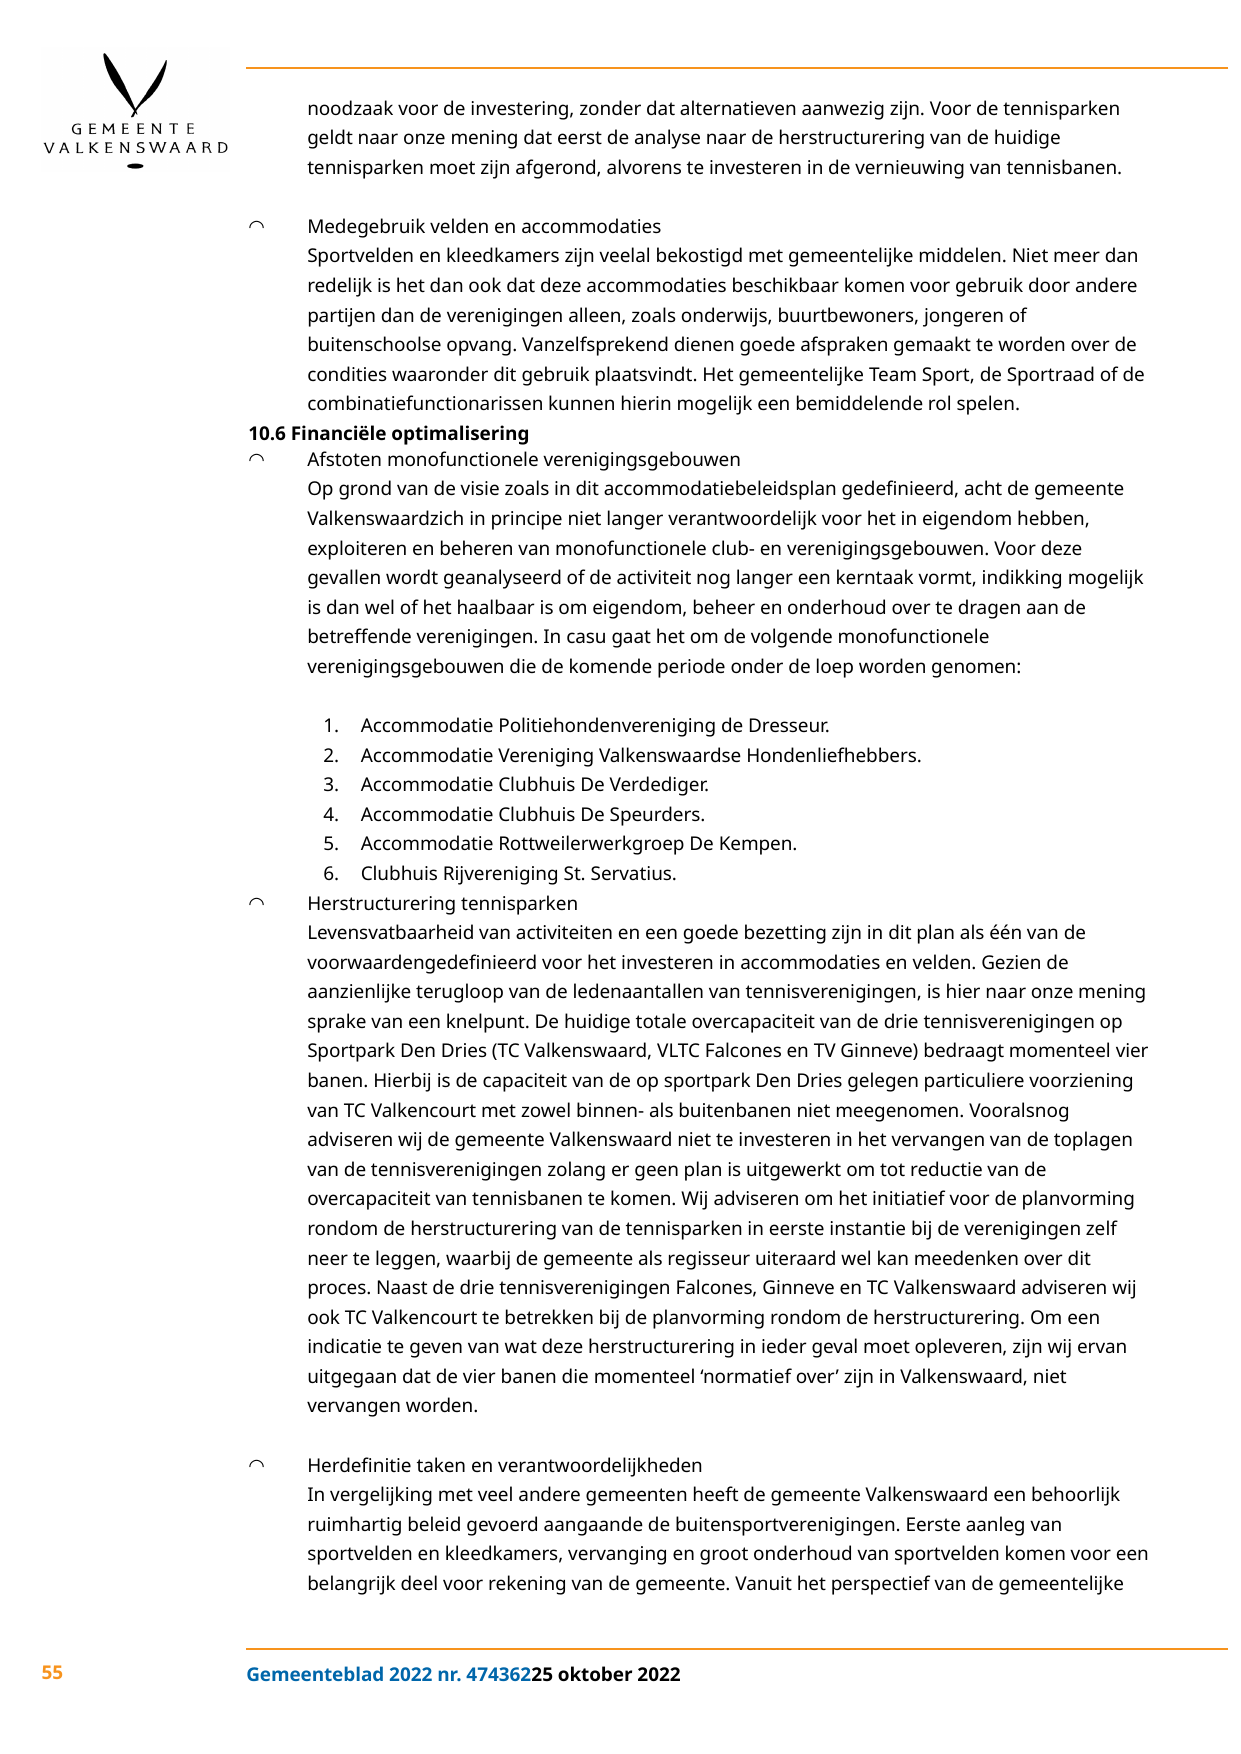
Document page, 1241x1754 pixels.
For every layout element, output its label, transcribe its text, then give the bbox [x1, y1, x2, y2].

list Clubhuis Rijvereniging St. Servatius. [323, 860, 1152, 886]
list Accommodatie Rottweilerwerkgroep De Kempen. [323, 831, 1152, 856]
list Medegebruik velden en accommodaties [248, 213, 1152, 239]
text 10.6 Financiële optimalisering [248, 420, 1152, 446]
list Levensvatbaarheid van activiteiten en een goede bezetting zijn in dit plan als één van de voorwaardengedefinieerd voor het investeren in accommodaties en velden. Gezien de aanzienlijke terugloop van de ledenaantallen van tennisverenigingen, is hier naar onze mening sprake van een knelpunt. De huidige totale overcapaciteit van de drie tennisverenigingen op Sportpark Den Dries (TC Valkenswaard, VLTC Falcones en TV Ginneve) bedraagt momenteel vier banen. Hierbij is de capaciteit van de op sportpark Den Dries gelegen particuliere voorziening van TC Valkencourt met zowel binnen- als buitenbanen niet meegenomen. Vooralsnog adviseren wij de gemeente Valkenswaard niet te investeren in het vervangen van de toplagen van de tennisverenigingen zolang er geen plan is uitgewerkt om tot reductie van de overcapaciteit van tennisbanen te komen. Wij adviseren om het initiatief voor de planvorming rondom de herstructurering van de tennisparken in eerste instantie bij de verenigingen zelf neer te leggen, waarbij de gemeente als regisseur uiteraard wel kan meedenken over dit proces. Naast de drie tennisverenigingen Falcones, Ginneve en TC Valkenswaard adviseren wij ook TC Valkencourt te betrekken bij de planvorming rondom de herstructurering. Om een indicatie te geven van wat deze herstructurering in ieder geval moet opleveren, zijn wij ervan uitgegaan dat de vier banen die momenteel ‘normatief over’ zijn in Valkenswaard, niet vervangen worden. [248, 919, 1152, 1418]
list Accommodatie Clubhuis De Verdediger. [323, 771, 1152, 797]
list Herdefinitie taken en verantwoordelijkheden [248, 1452, 1152, 1477]
list Sportvelden en kleedkamers zijn veelal bekostigd met gemeentelijke middelen. Niet meer dan redelijk is het dan ook dat deze accommodaties beschikbaar komen voor gebruik door andere partijen dan de verenigingen alleen, zoals onderwijs, buurtbewoners, jongeren of buitenschoolse opvang. Vanzelfsprekend dienen goede afspraken gemaakt te worden over de condities waaronder dit gebruik plaatsvindt. Het gemeentelijke Team Sport, de Sportraad of de combinatiefunctionarissen kunnen hierin mogelijk een bemiddelende rol spelen. [248, 243, 1152, 416]
picture [41, 47, 231, 172]
list Op grond van de visie zoals in dit accommodatiebeleidsplan gedefinieerd, acht de gemeente Valkenswaardzich in principe niet langer verantwoordelijk voor het in eigendom hebben, exploiteren en beheren van monofunctionele club- en verenigingsgebouwen. Voor deze gevallen wordt geanalyseerd of de activiteit nog langer een kerntaak vormt, indikking mogelijk is dan wel of het haalbaar is om eigendom, beheer en onderhoud over te dragen aan de betreffende verenigingen. In casu gaat het om de volgende monofunctionele verenigingsgebouwen die de komende periode onder de loep worden genomen: [248, 476, 1152, 679]
list Afstoten monofunctionele verenigingsgebouwen [248, 446, 1152, 472]
list Accommodatie Politiehondenvereniging de Dresseur. [323, 712, 1152, 738]
list In vergelijking met veel andere gemeenten heeft de gemeente Valkenswaard een behoorlijk ruimhartig beleid gevoerd aangaande de buitensportverenigingen. Eerste aanleg van sportvelden en kleedkamers, vervanging en groot onderhoud van sportvelden komen voor een belangrijk deel voor rekening van de gemeente. Vanuit het perspectief van de gemeentelijke [248, 1481, 1152, 1596]
list noodzaak voor de investering, zonder dat alternatieven aanwezig zijn. Voor de tennisparken geldt naar onze mening dat eerst de analyse naar de herstructurering van de huidige tennisparken moet zijn afgerond, alvorens te investeren in de vernieuwing van tennisbanen. [248, 95, 1152, 180]
list Herstructurering tennisparken [248, 890, 1152, 915]
list Accommodatie Vereniging Valkenswaardse Hondenliefhebbers. [323, 742, 1152, 767]
list Accommodatie Clubhuis De Speurders. [323, 801, 1152, 827]
